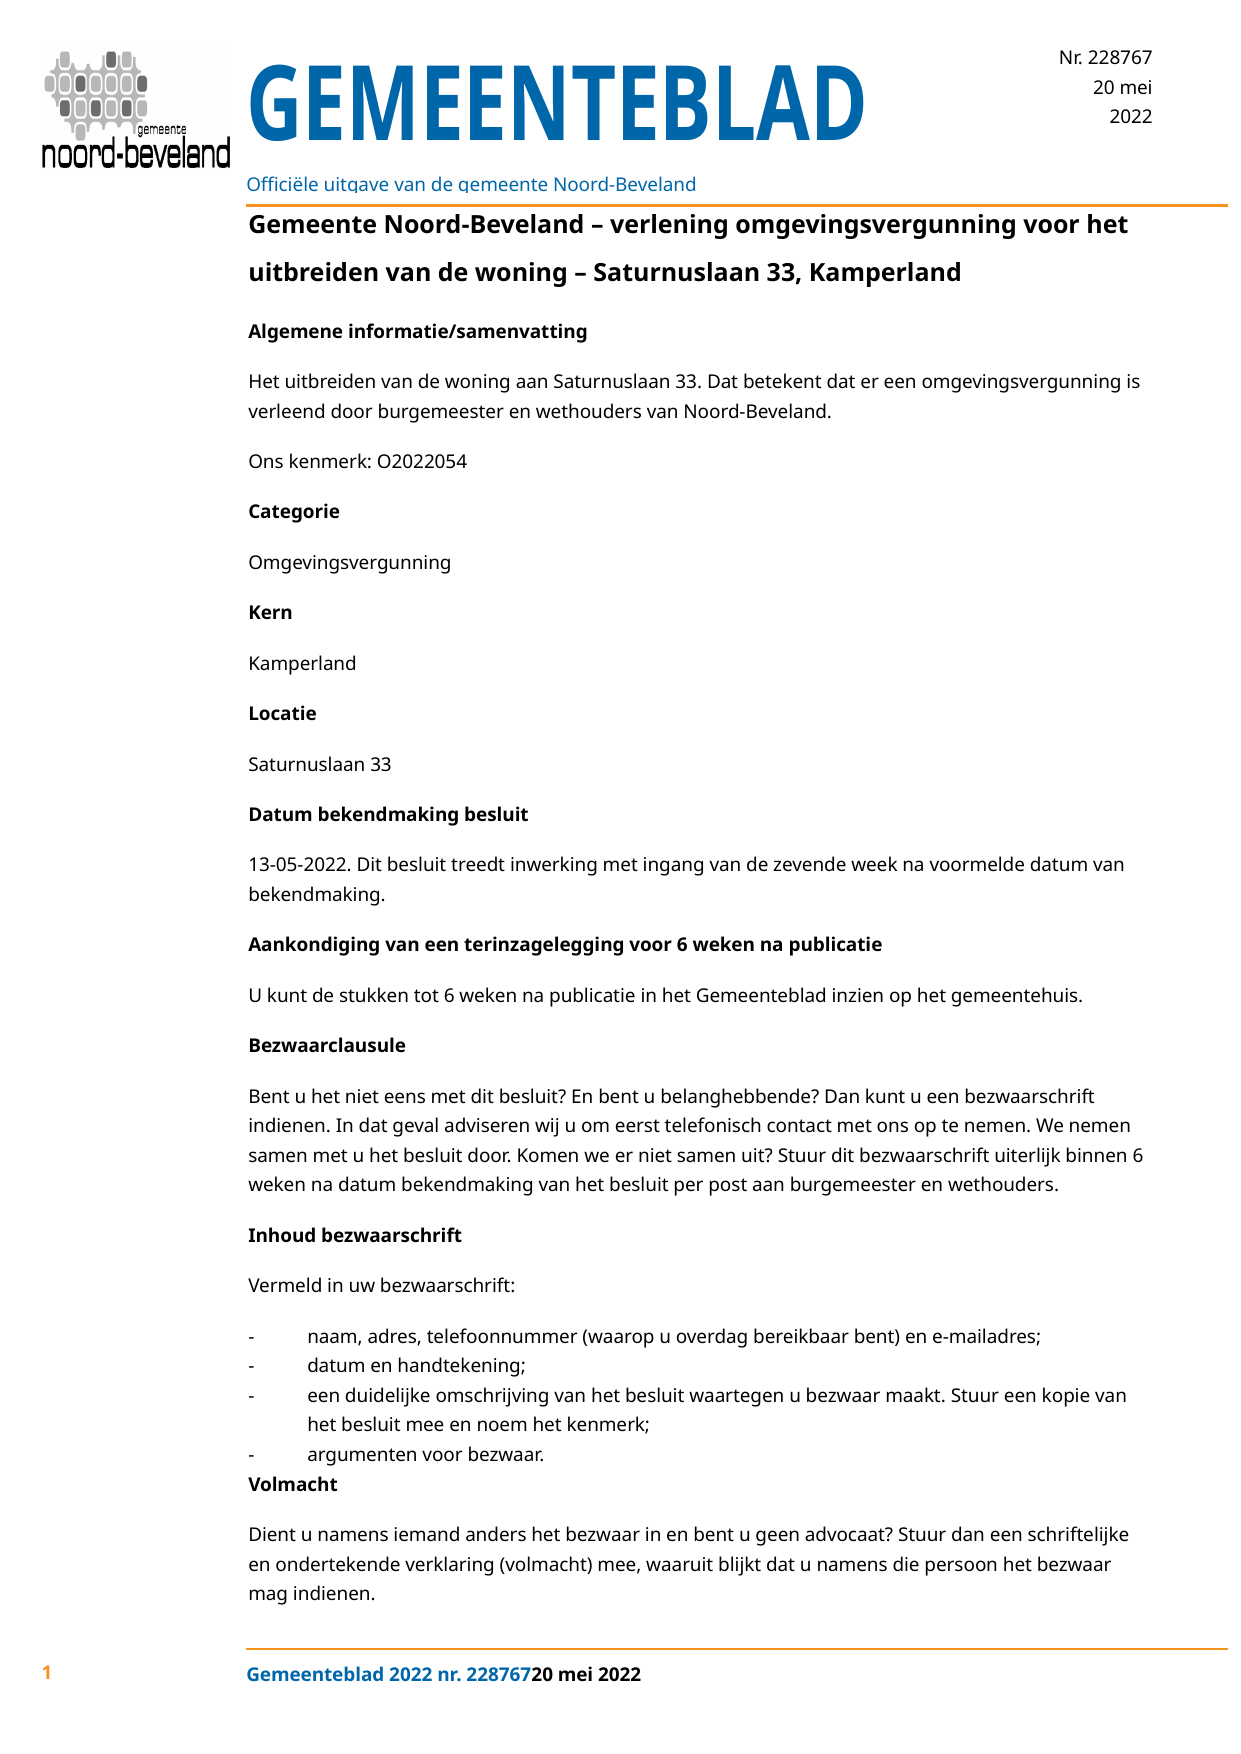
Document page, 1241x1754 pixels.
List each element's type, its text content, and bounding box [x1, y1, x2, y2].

text Gemeente Noord-Beveland – verlening omgevingsvergunning voor het uitbreiden van de woning – Saturnuslaan 33, Kamperland [248, 207, 1152, 288]
text Ons kenmerk: O2022054 [248, 448, 1152, 474]
list een duidelijke omschrijving van het besluit waartegen u bezwaar maakt. Stuur een kopie van het besluit mee en noem het kenmerk; [248, 1382, 1152, 1437]
list datum en handtekening; [248, 1352, 1152, 1378]
text Dient u namens iemand anders het bezwaar in en bent u geen advocaat? Stuur dan een schriftelijke en ondertekende verklaring (volmacht) mee, waaruit blijkt dat u namens die persoon het bezwaar mag indienen. [248, 1521, 1152, 1606]
list naam, adres, telefoonnummer (waarop u overdag bereikbaar bent) en e-mailadres; [248, 1323, 1152, 1349]
text Saturnuslaan 33 [248, 751, 1152, 777]
text U kunt de stukken tot 6 weken na publicatie in het Gemeenteblad inzien op het gemeentehuis. [248, 982, 1152, 1008]
text Kamperland [248, 650, 1152, 676]
text Locatie [248, 700, 1152, 726]
list argumenten voor bezwaar. [248, 1441, 1152, 1467]
text Kern [248, 599, 1152, 625]
text Aankondiging van een terinzagelegging voor 6 weken na publicatie [248, 932, 1152, 957]
text Het uitbreiden van de woning aan Saturnuslaan 33. Dat betekent dat er een omgevingsvergunning is verleend door burgemeester en wethouders van Noord-Beveland. [248, 368, 1152, 424]
text 13-05-2022. Dit besluit treedt inwerking met ingang van de zevende week na voormelde datum van bekendmaking. [248, 852, 1152, 907]
text Bezwaarclausule [248, 1032, 1152, 1058]
text Vermeld in uw bezwaarschrift: [248, 1272, 1152, 1298]
text Algemene informatie/samenvatting [248, 318, 1152, 344]
text Datum bekendmaking besluit [248, 801, 1152, 827]
picture [41, 47, 231, 172]
text Inhoud bezwaarschrift [248, 1222, 1152, 1248]
text Categorie [248, 499, 1152, 524]
text Bent u het niet eens met dit besluit? En bent u belanghebbende? Dan kunt u een bezwaarschrift indienen. In dat geval adviseren wij u om eerst telefonisch contact met ons op te nemen. We nemen samen met u het besluit door. Komen we er niet samen uit? Stuur dit bezwaarschrift uiterlijk binnen 6 weken na datum bekendmaking van het besluit per post aan burgemeester en wethouders. [248, 1083, 1152, 1197]
text Volmacht [248, 1471, 1152, 1497]
text Omgevingsvergunning [248, 549, 1152, 575]
